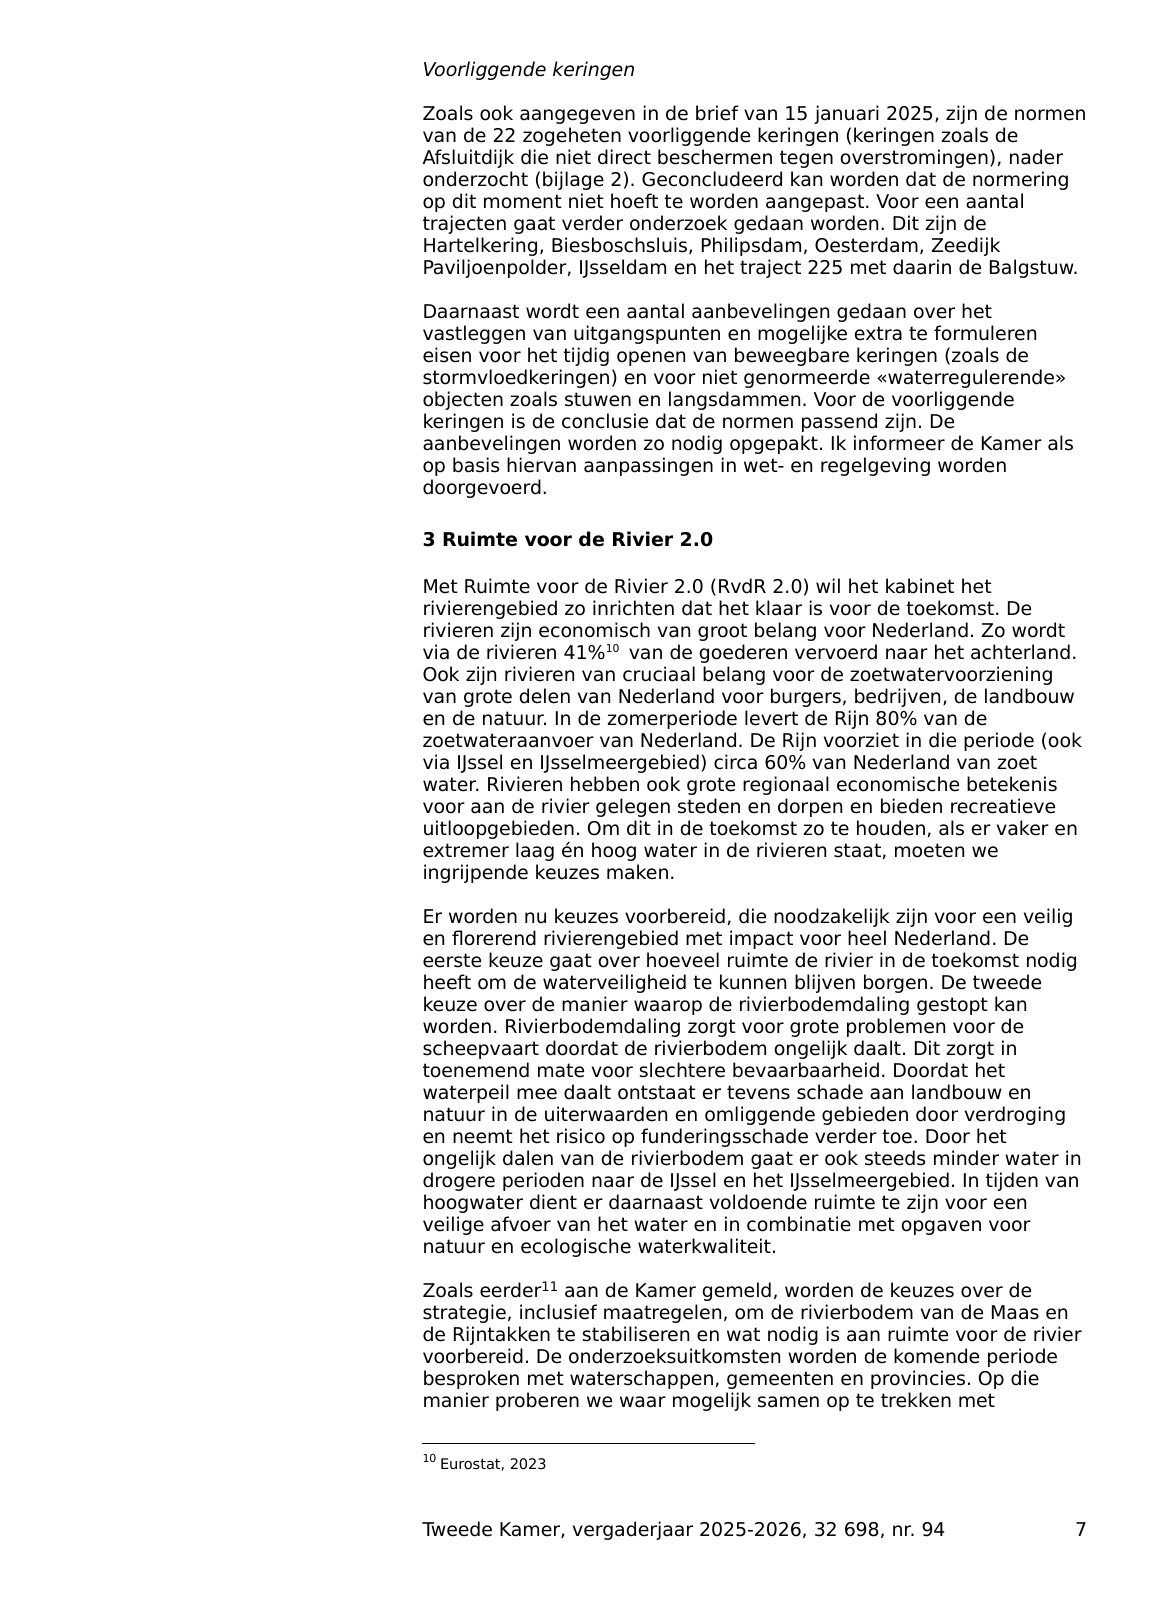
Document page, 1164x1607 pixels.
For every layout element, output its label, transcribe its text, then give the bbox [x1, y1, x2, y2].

text Daarnaast wordt een aantal aanbevelingen gedaan over het vastleggen van uitgangspunten en mogelijke extra te formuleren eisen voor het tijdig openen van beweegbare keringen (zoals de stormvloedkeringen) en voor niet genormeerde «waterregulerende» objecten zoals stuwen en langsdammen. Voor de voorliggende keringen is de conclusie dat de normen passend zijn. De aanbevelingen worden zo nodig opgepakt. Ik informeer de Kamer als op basis hiervan aanpassingen in wet- en regelgeving worden doorgevoerd. [422, 301, 1087, 499]
text Zoals eerder11 aan de Kamer gemeld, worden de keuzes over de strategie, inclusief maatregelen, om de rivierbodem van de Maas en de Rijntakken te stabiliseren en wat nodig is aan ruimte voor de rivier voorbereid. De onderzoeksuitkomsten worden de komende periode besproken met waterschappen, gemeenten en provincies. Op die manier proberen we waar mogelijk samen op te trekken met [422, 1280, 1087, 1412]
text Eurostat, 2023 [422, 1452, 1087, 1474]
text Met Ruimte voor de Rivier 2.0 (RvdR 2.0) wil het kabinet het rivierengebied zo inrichten dat het klaar is voor de toekomst. De rivieren zijn economisch van groot belang voor Nederland. Zo wordt via de rivieren 41% van de goederen vervoerd naar het achterland. Ook zijn rivieren van cruciaal belang voor de zoetwatervoorziening van grote delen van Nederland voor burgers, bedrijven, de landbouw en de natuur. In de zomerperiode levert de Rijn 80% van de zoetwateraanvoer van Nederland. De Rijn voorziet in die periode (ook via IJssel en IJsselmeergebied) circa 60% van Nederland van zoet water. Rivieren hebben ook grote regionaal economische betekenis voor aan de rivier gelegen steden en dorpen en bieden recreatieve uitloopgebieden. Om dit in de toekomst zo te houden, als er vaker en extremer laag én hoog water in de rivieren staat, moeten we ingrijpende keuzes maken. [422, 576, 1087, 884]
text Er worden nu keuzes voorbereid, die noodzakelijk zijn voor een veilig en florerend rivierengebied met impact voor heel Nederland. De eerste keuze gaat over hoeveel ruimte de rivier in de toekomst nodig heeft om de waterveiligheid te kunnen blijven borgen. De tweede keuze over de manier waarop de rivierbodemdaling gestopt kan worden. Rivierbodemdaling zorgt voor grote problemen voor de scheepvaart doordat de rivierbodem ongelijk daalt. Dit zorgt in toenemend mate voor slechtere bevaarbaarheid. Doordat het waterpeil mee daalt ontstaat er tevens schade aan landbouw en natuur in de uiterwaarden en omliggende gebieden door verdroging en neemt het risico op funderingsschade verder toe. Door het ongelijk dalen van de rivierbodem gaat er ook steeds minder water in drogere perioden naar de IJssel en het IJsselmeergebied. In tijden van hoogwater dient er daarnaast voldoende ruimte te zijn voor een veilige afvoer van het water en in combinatie met opgaven voor natuur en ecologische waterkwaliteit. [422, 906, 1087, 1258]
subtitle Voorliggende keringen [422, 59, 1087, 81]
text Zoals ook aangegeven in de brief van 15 januari 2025, zijn de normen van de 22 zogeheten voorliggende keringen (keringen zoals de Afsluitdijk die niet direct beschermen tegen overstromingen), nader onderzocht (bijlage 2). Geconcludeerd kan worden dat de normering op dit moment niet hoeft te worden aangepast. Voor een aantal trajecten gaat verder onderzoek gedaan worden. Dit zijn de Hartelkering, Biesboschsluis, Philipsdam, Oesterdam, Zeedijk Paviljoenpolder, IJsseldam en het traject 225 met daarin de Balgstuw. [422, 103, 1087, 279]
subtitle 3 Ruimte voor de Rivier 2.0 [422, 529, 1087, 551]
